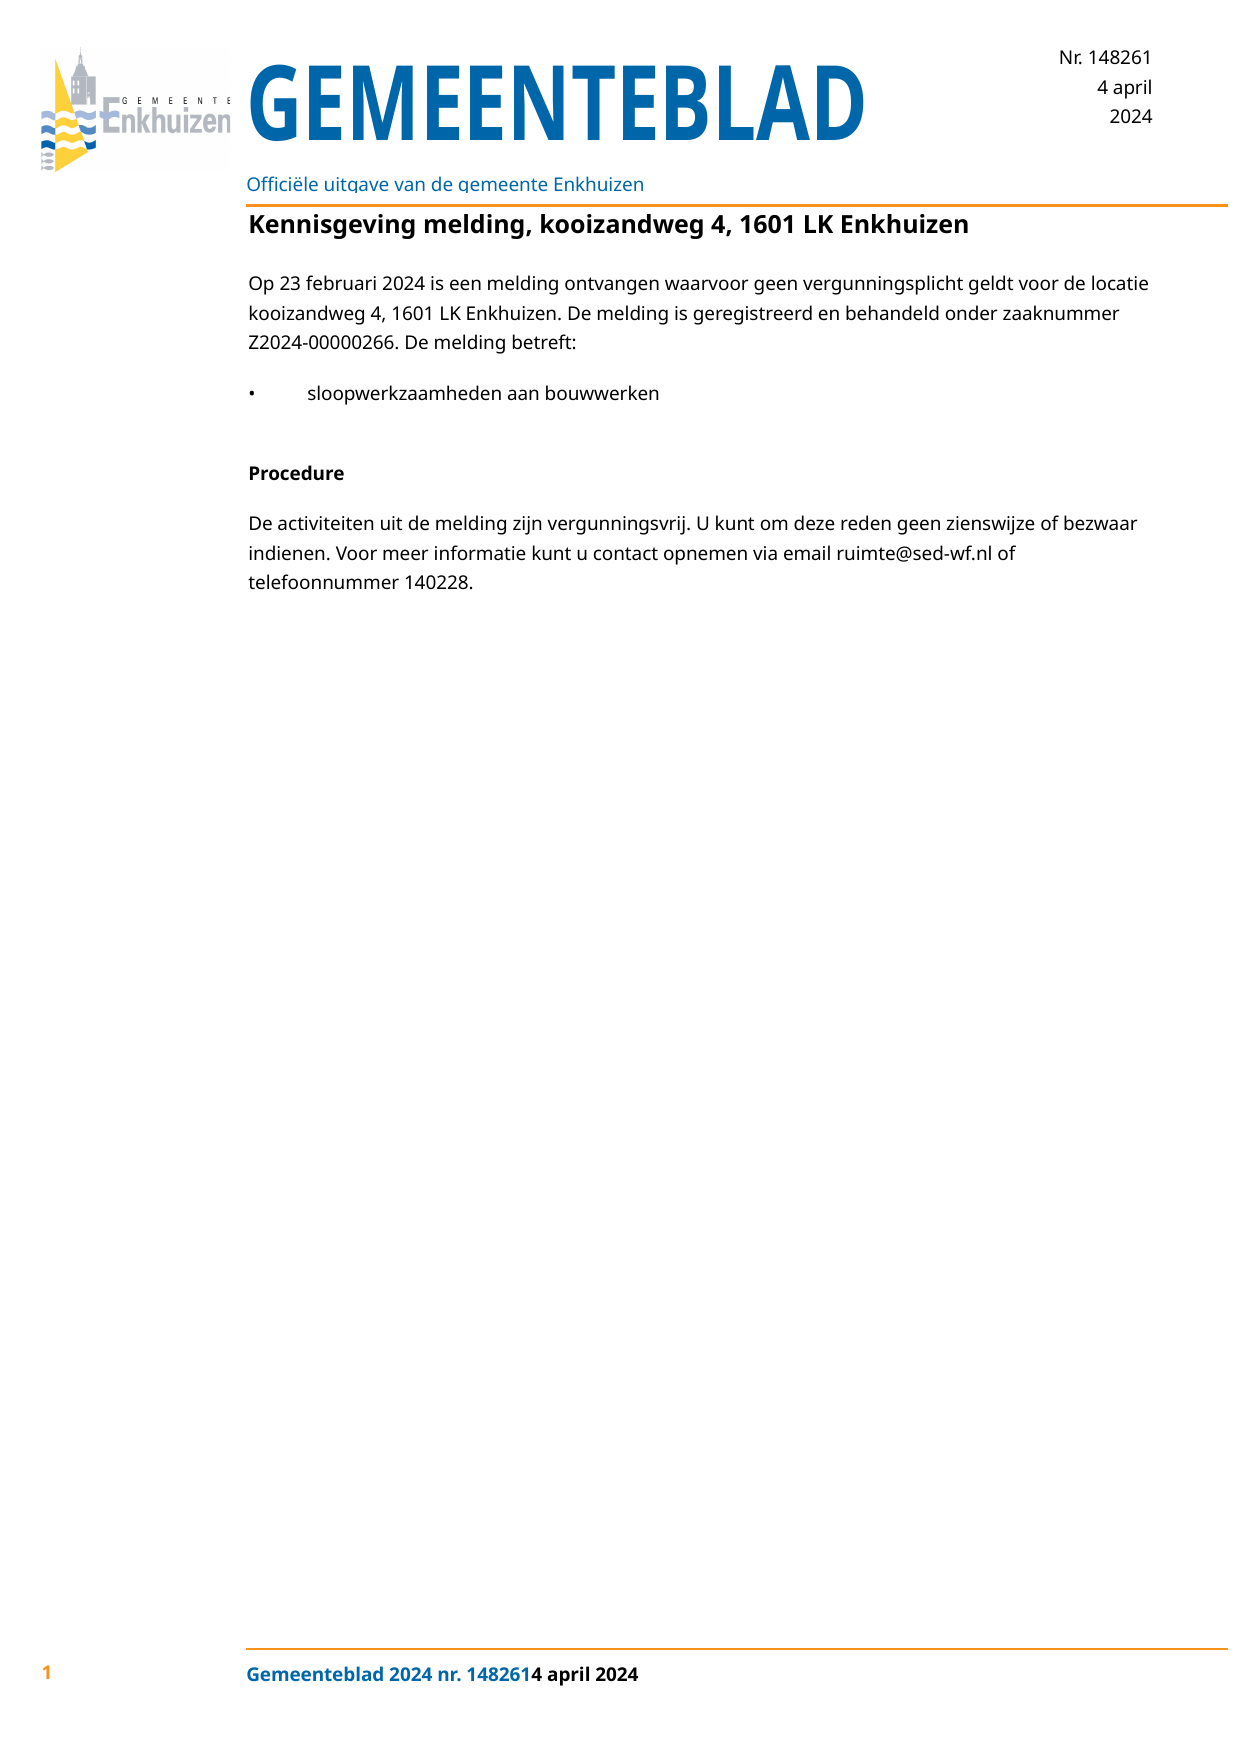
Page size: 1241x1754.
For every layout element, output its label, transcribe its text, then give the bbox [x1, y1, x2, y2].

text De activiteiten uit de melding zijn vergunningsvrij. U kunt om deze reden geen zienswijze of bezwaar indienen. Voor meer informatie kunt u contact opnemen via email ruimte@sed-wf.nl of telefoonnummer 140228. [248, 510, 1152, 595]
picture [41, 47, 231, 172]
text Procedure [248, 460, 1152, 486]
list sloopwerkzaamheden aan bouwwerken [248, 380, 1152, 406]
text Op 23 februari 2024 is een melding ontvangen waarvoor geen vergunningsplicht geldt voor de locatie kooizandweg 4, 1601 LK Enkhuizen. De melding is geregistreerd en behandeld onder zaaknummer Z2024-00000266. De melding betreft: [248, 270, 1152, 355]
text Kennisgeving melding, kooizandweg 4, 1601 LK Enkhuizen [248, 207, 1152, 241]
